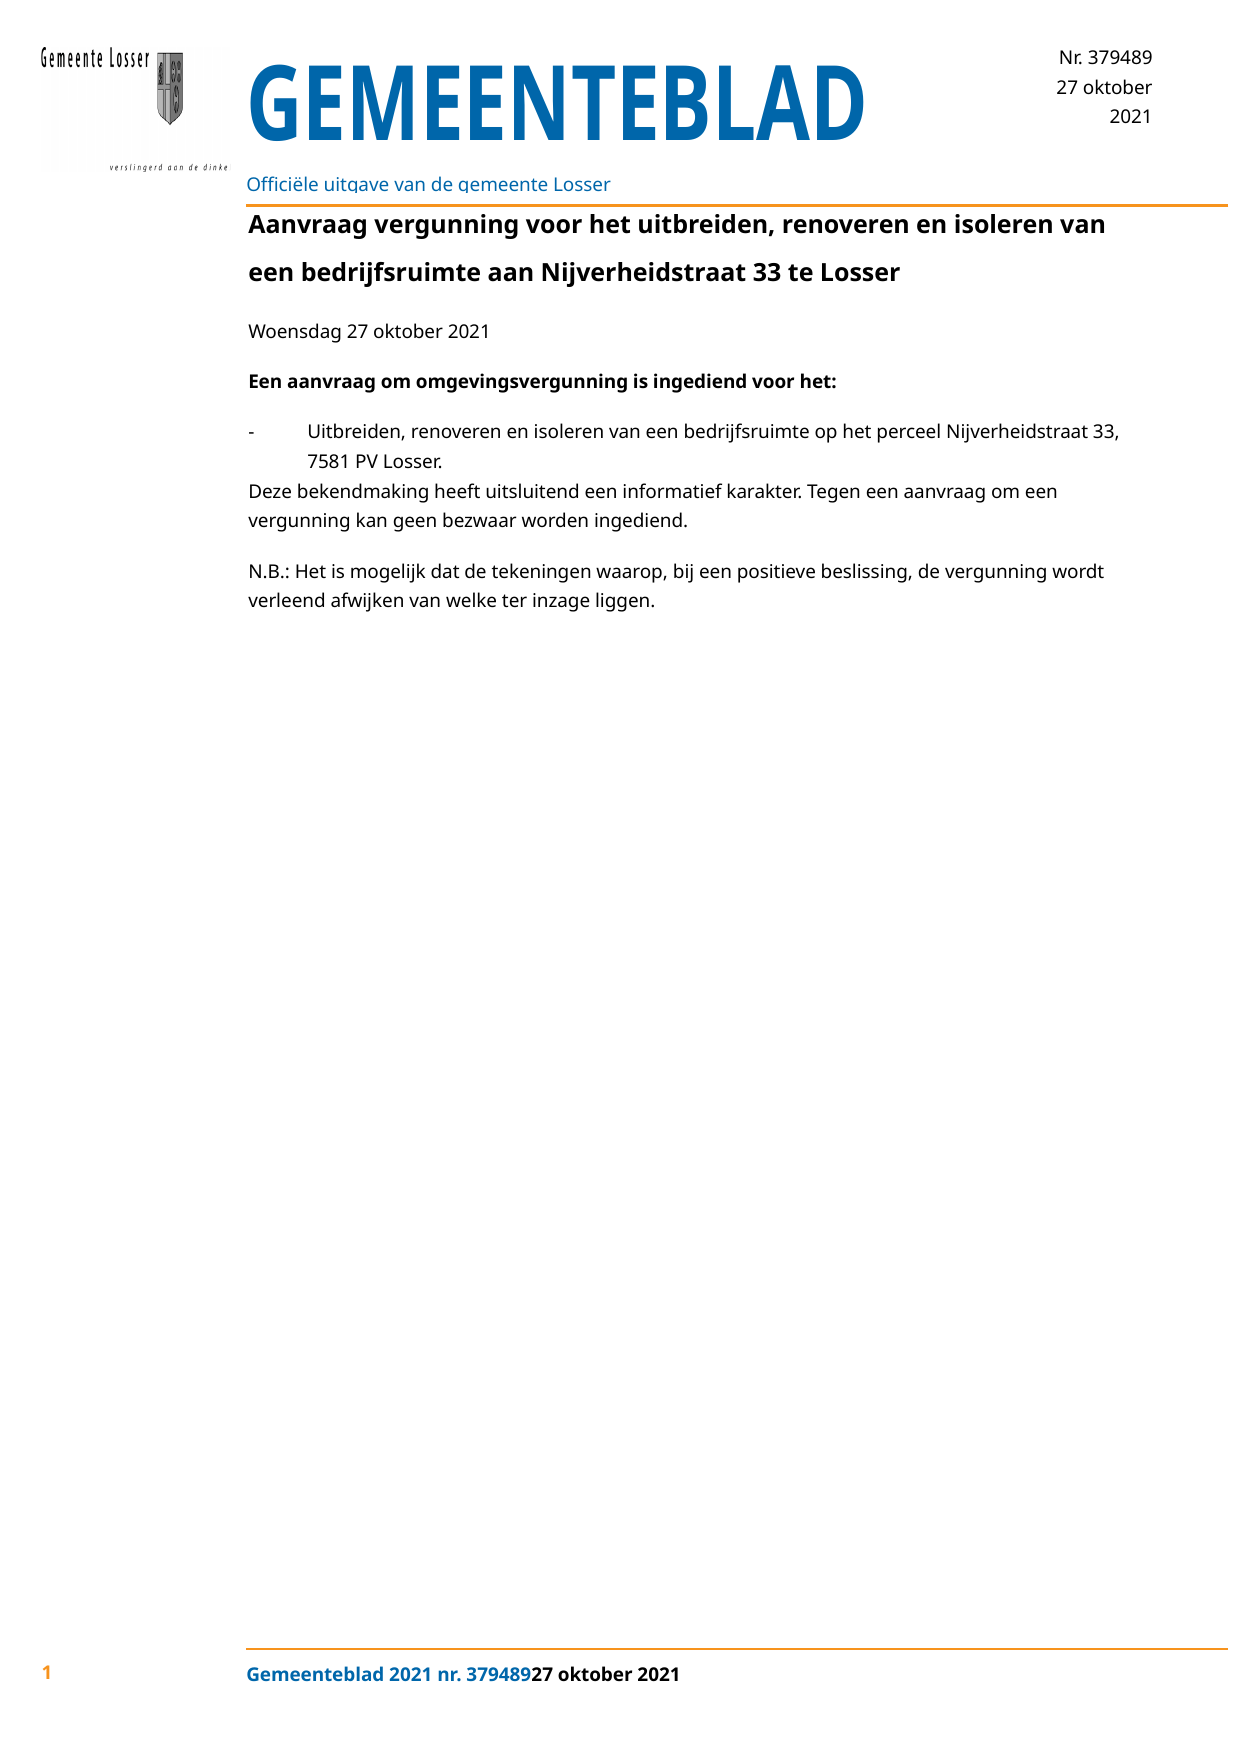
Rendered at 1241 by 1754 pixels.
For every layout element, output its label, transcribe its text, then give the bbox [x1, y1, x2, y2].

text N.B.: Het is mogelijk dat de tekeningen waarop, bij een positieve beslissing, de vergunning wordt verleend afwijken van welke ter inzage liggen. [248, 558, 1152, 613]
list Uitbreiden, renoveren en isoleren van een bedrijfsruimte op het perceel Nijverheidstraat 33, 7581 PV Losser. [248, 419, 1152, 474]
text Een aanvraag om omgevingsvergunning is ingediend voor het: [248, 368, 1152, 394]
text Aanvraag vergunning voor het uitbreiden, renoveren en isoleren van een bedrijfsruimte aan Nijverheidstraat 33 te Losser [248, 207, 1152, 288]
text Woensdag 27 oktober 2021 [248, 318, 1152, 344]
text Deze bekendmaking heeft uitsluitend een informatief karakter. Tegen een aanvraag om een vergunning kan geen bezwaar worden ingediend. [248, 478, 1152, 533]
picture [41, 47, 231, 172]
